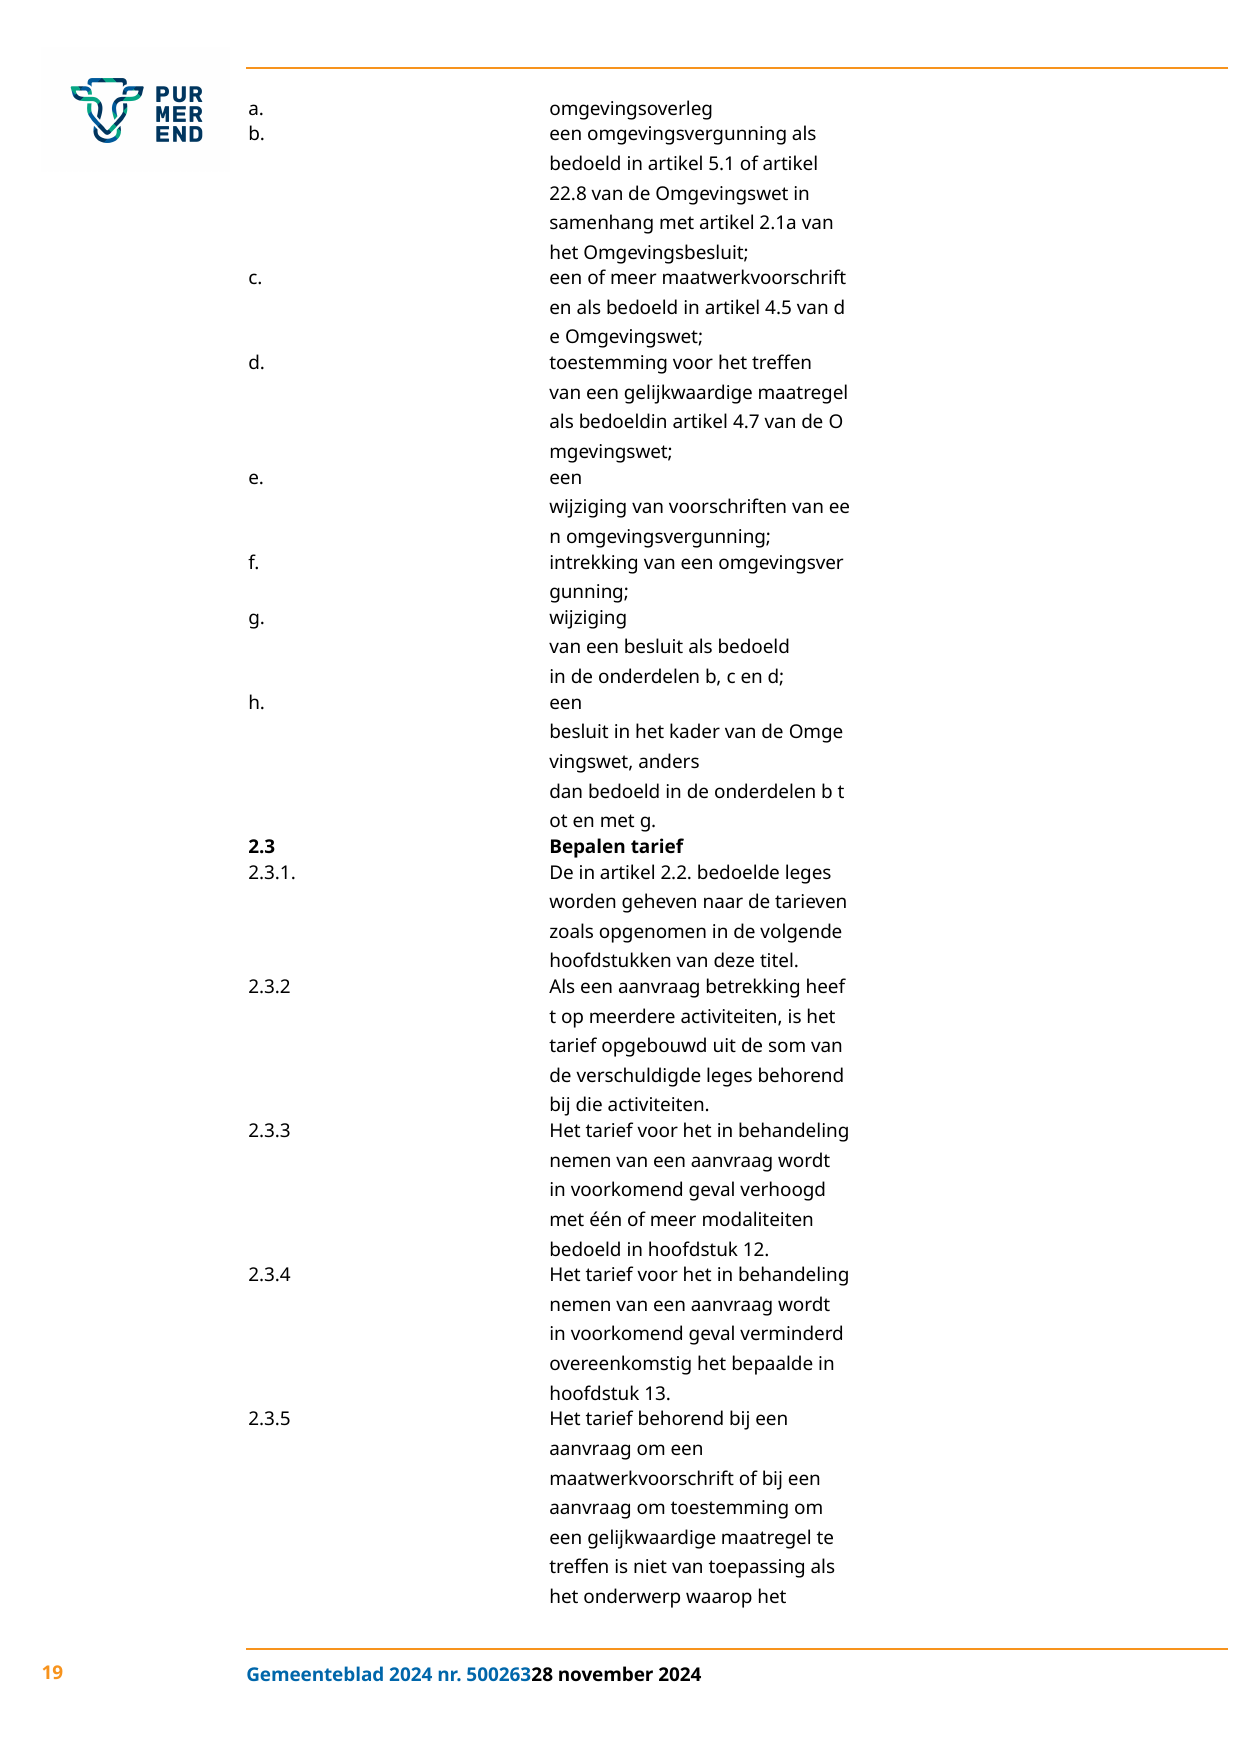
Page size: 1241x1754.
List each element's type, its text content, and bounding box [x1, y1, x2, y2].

table_cell 2.3.3 [248, 1118, 549, 1261]
table_cell 2.3 [248, 833, 549, 859]
table_cell Als een aanvraag betrekking heeft op meerdere activiteiten, is het tarief opgebouwd uit de som van de verschuldigde leges behorend bij die activiteiten. [549, 973, 850, 1117]
table_cell toestemming voor het treffen van een gelijkwaardige maatregel als bedoeldin artikel 4.7 van de Omgevingswet; [549, 350, 850, 464]
table_cell Het tarief voor het in behandeling nemen van een aanvraag wordt in voorkomend geval verhoogd met één of meer modaliteiten bedoeld in hoofdstuk 12. [549, 1118, 850, 1261]
table_cell 2.3.5 [248, 1406, 549, 1609]
table_cell [850, 549, 1152, 1609]
table_cell Bepalen tarief [549, 833, 850, 859]
table_cell c. [248, 265, 549, 349]
table_cell 2.3.1. [248, 859, 549, 973]
table_cell a. [248, 95, 549, 121]
table_cell f. [248, 549, 549, 604]
table_cell Het tarief behorend bij een aanvraag om een maatwerkvoorschrift of bij een aanvraag om toestemming om een gelijkwaardige maatregel te treffen is niet van toepassing als het onderwerp waarop het [549, 1406, 850, 1609]
table_cell een wijziging van voorschriften van een omgevingsvergunning; [549, 464, 850, 549]
table_cell d. [248, 350, 549, 464]
table_cell g. [248, 604, 549, 689]
table_cell Het tarief voor het in behandeling nemen van een aanvraag wordt in voorkomend geval verminderd overeenkomstig het bepaalde in hoofdstuk 13. [549, 1261, 850, 1406]
table_cell een besluit in het kader van de Omgevingswet, anders dan bedoeld in de onderdelen b tot en met g. [549, 689, 850, 833]
table_cell omgevingsoverleg [549, 95, 850, 121]
table_cell 2.3.2 [248, 973, 549, 1117]
table_cell [850, 95, 1152, 549]
table_cell b. [248, 121, 549, 264]
table_cell wijziging van een besluit als bedoeld in de onderdelen b, c en d; [549, 604, 850, 689]
table_cell een of meer maatwerkvoorschriften als bedoeld in artikel 4.5 van de Omgevingswet; [549, 265, 850, 349]
picture [41, 47, 231, 172]
table_cell h. [248, 689, 549, 833]
table_cell een omgevingsvergunning als bedoeld in artikel 5.1 of artikel 22.8 van de Omgevingswet in samenhang met artikel 2.1a van het Omgevingsbesluit; [549, 121, 850, 264]
table_cell e. [248, 464, 549, 549]
table_cell De in artikel 2.2. bedoelde leges worden geheven naar de tarieven zoals opgenomen in de volgende hoofdstukken van deze titel. [549, 859, 850, 973]
table_cell intrekking van een omgevingsvergunning; [549, 549, 850, 604]
table_cell 2.3.4 [248, 1261, 549, 1406]
